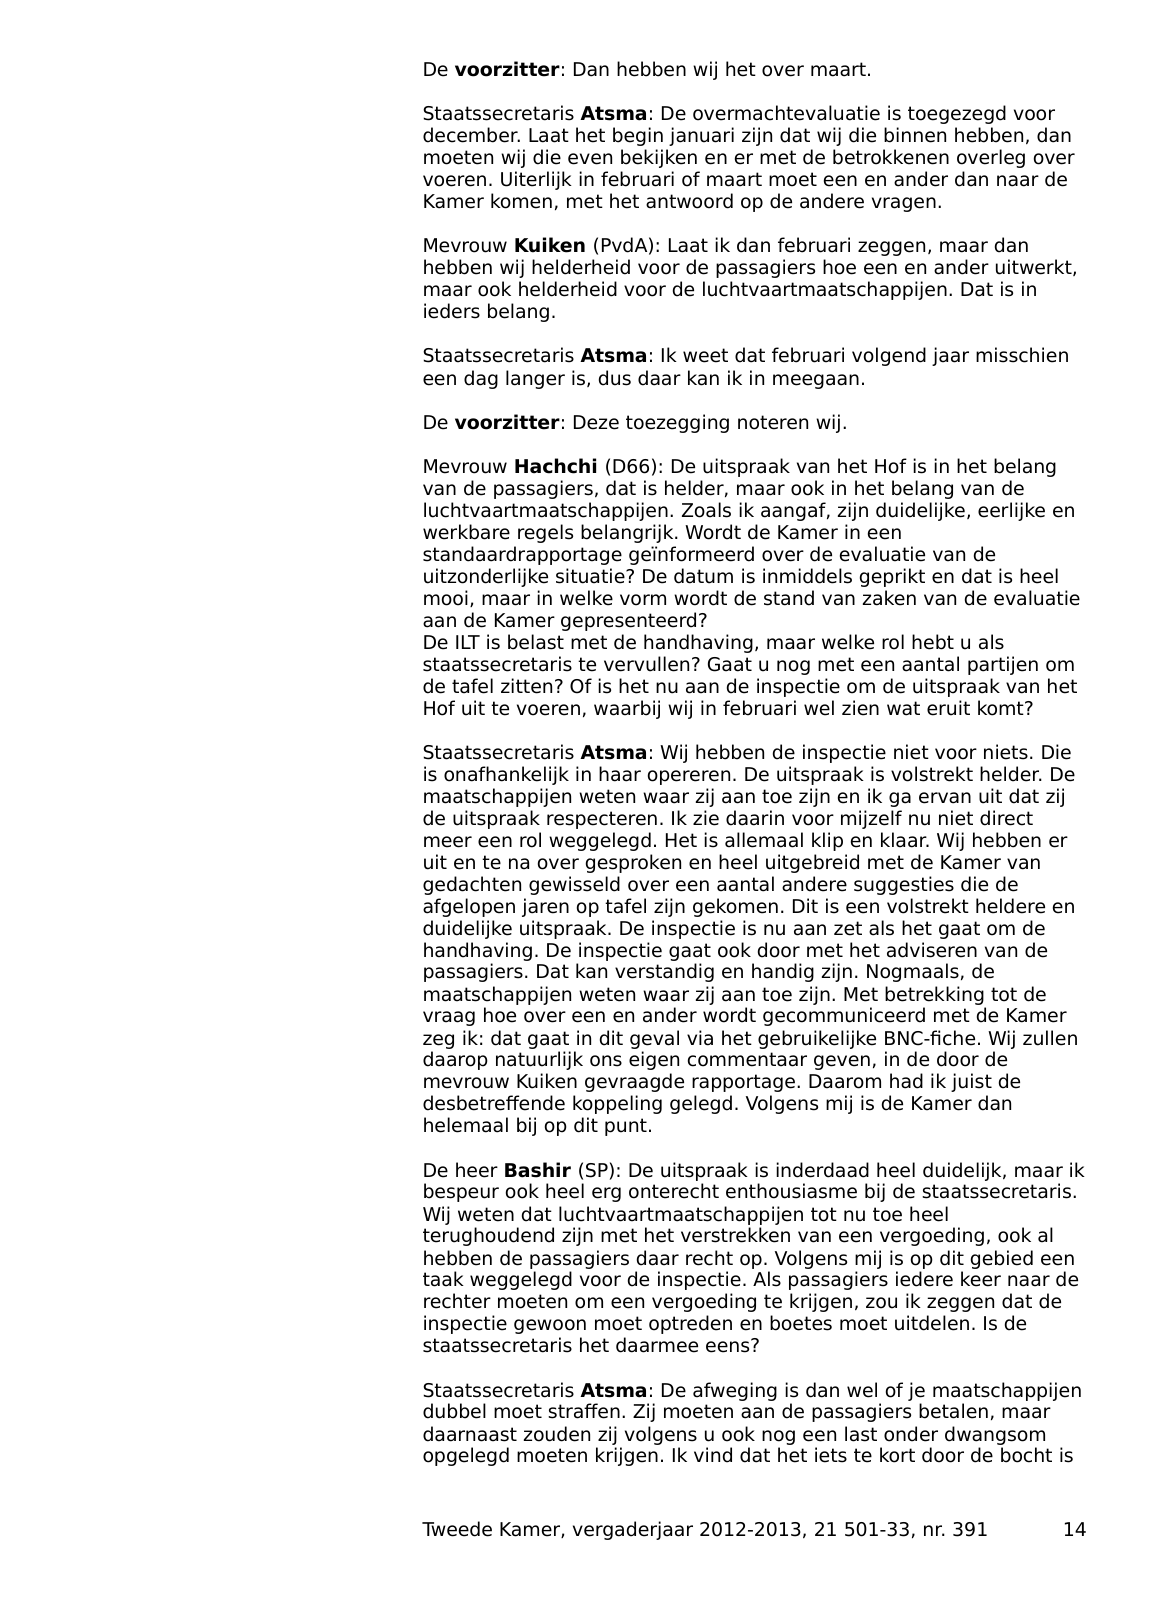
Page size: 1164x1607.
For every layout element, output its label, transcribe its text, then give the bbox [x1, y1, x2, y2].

text De ILT is belast met de handhaving, maar welke rol hebt u als staatssecretaris te vervullen? Gaat u nog met een aantal partijen om de tafel zitten? Of is het nu aan de inspectie om de uitspraak van het Hof uit te voeren, waarbij wij in februari wel zien wat eruit komt? [422, 632, 1087, 719]
text De heer Bashir (SP): De uitspraak is inderdaad heel duidelijk, maar ik bespeur ook heel erg onterecht enthousiasme bij de staatssecretaris. Wij weten dat luchtvaartmaatschappijen tot nu toe heel terughoudend zijn met het verstrekken van een vergoeding, ook al hebben de passagiers daar recht op. Volgens mij is op dit gebied een taak weggelegd voor de inspectie. Als passagiers iedere keer naar de rechter moeten om een vergoeding te krijgen, zou ik zeggen dat de inspectie gewoon moet optreden en boetes moet uitdelen. Is de staatssecretaris het daarmee eens? [422, 1159, 1087, 1357]
text De voorzitter: Dan hebben wij het over maart. [422, 59, 1087, 81]
text Staatssecretaris Atsma: De overmachtevaluatie is toegezegd voor december. Laat het begin januari zijn dat wij die binnen hebben, dan moeten wij die even bekijken en er met de betrokkenen overleg over voeren. Uiterlijk in februari of maart moet een en ander dan naar de Kamer komen, met het antwoord op de andere vragen. [422, 103, 1087, 213]
text Mevrouw Hachchi (D66): De uitspraak van het Hof is in het belang van de passagiers, dat is helder, maar ook in het belang van de luchtvaartmaatschappijen. Zoals ik aangaf, zijn duidelijke, eerlijke en werkbare regels belangrijk. Wordt de Kamer in een standaardrapportage geïnformeerd over de evaluatie van de uitzonderlijke situatie? De datum is inmiddels geprikt en dat is heel mooi, maar in welke vorm wordt de stand van zaken van de evaluatie aan de Kamer gepresenteerd? [422, 456, 1087, 632]
text De voorzitter: Deze toezegging noteren wij. [422, 412, 1087, 433]
text Staatssecretaris Atsma: Wij hebben de inspectie niet voor niets. Die is onafhankelijk in haar opereren. De uitspraak is volstrekt helder. De maatschappijen weten waar zij aan toe zijn en ik ga ervan uit dat zij de uitspraak respecteren. Ik zie daarin voor mijzelf nu niet direct meer een rol weggelegd. Het is allemaal klip en klaar. Wij hebben er uit en te na over gesproken en heel uitgebreid met de Kamer van gedachten gewisseld over een aantal andere suggesties die de afgelopen jaren op tafel zijn gekomen. Dit is een volstrekt heldere en duidelijke uitspraak. De inspectie is nu aan zet als het gaat om de handhaving. De inspectie gaat ook door met het adviseren van de passagiers. Dat kan verstandig en handig zijn. Nogmaals, de maatschappijen weten waar zij aan toe zijn. Met betrekking tot de vraag hoe over een en ander wordt gecommuniceerd met de Kamer zeg ik: dat gaat in dit geval via het gebruikelijke BNC-fiche. Wij zullen daarop natuurlijk ons eigen commentaar geven, in de door de mevrouw Kuiken gevraagde rapportage. Daarom had ik juist de desbetreffende koppeling gelegd. Volgens mij is de Kamer dan helemaal bij op dit punt. [422, 742, 1087, 1137]
text Mevrouw Kuiken (PvdA): Laat ik dan februari zeggen, maar dan hebben wij helderheid voor de passagiers hoe een en ander uitwerkt, maar ook helderheid voor de luchtvaartmaatschappijen. Dat is in ieders belang. [422, 235, 1087, 323]
text Staatssecretaris Atsma: Ik weet dat februari volgend jaar misschien een dag langer is, dus daar kan ik in meegaan. [422, 345, 1087, 389]
text Staatssecretaris Atsma: De afweging is dan wel of je maatschappijen dubbel moet straffen. Zij moeten aan de passagiers betalen, maar daarnaast zouden zij volgens u ook nog een last onder dwangsom opgelegd moeten krijgen. Ik vind dat het iets te kort door de bocht is [422, 1379, 1087, 1467]
